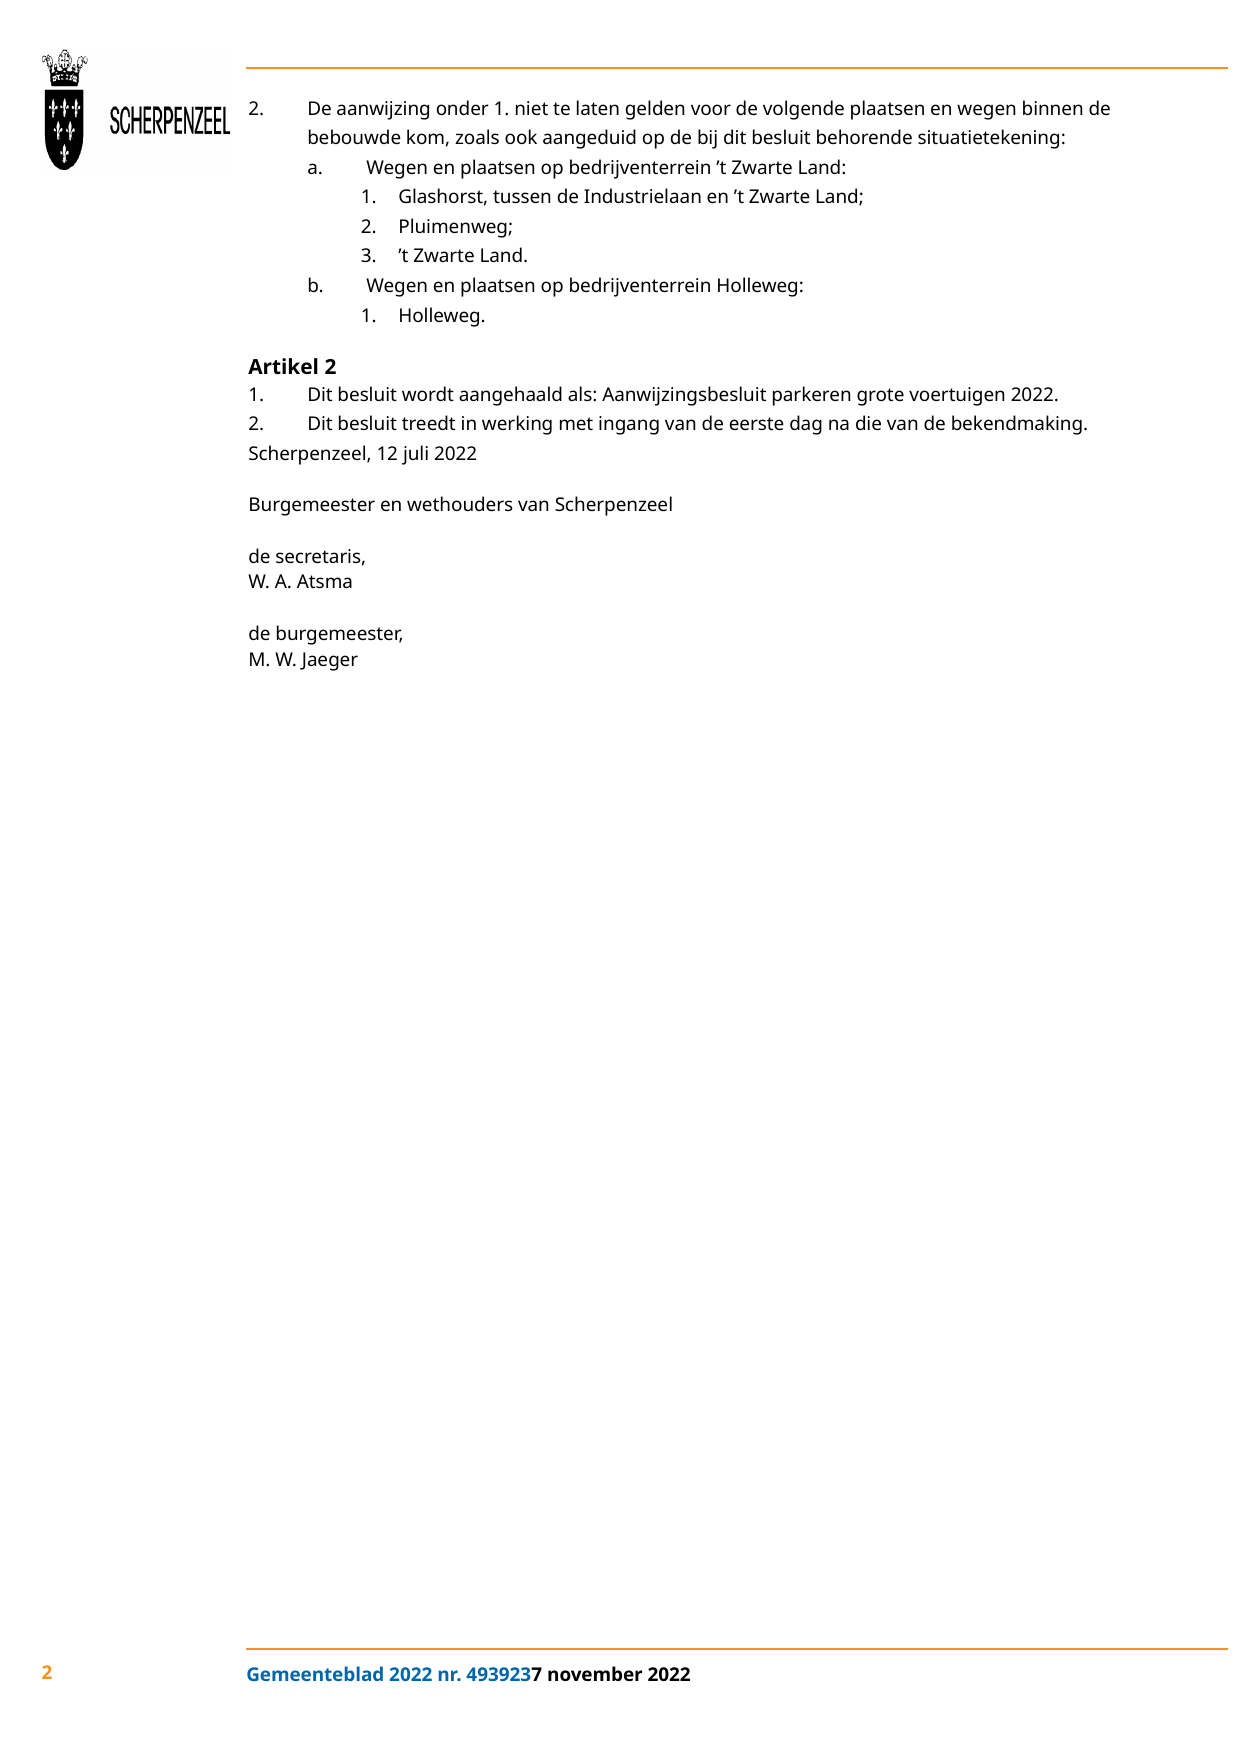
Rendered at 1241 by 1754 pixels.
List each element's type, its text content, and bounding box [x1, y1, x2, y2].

list Dit besluit treedt in werking met ingang van de eerste dag na die van de bekendmaking. [248, 410, 1152, 436]
text M. W. Jaeger [248, 646, 1152, 671]
picture [41, 47, 231, 172]
list Pluimenweg; [361, 213, 1152, 239]
text de burgemeester, [248, 620, 1152, 646]
list Holleweg. [361, 302, 1152, 328]
list De aanwijzing onder 1. niet te laten gelden voor de volgende plaatsen en wegen binnen de bebouwde kom, zoals ook aangeduid op de bij dit besluit behorende situatietekening: [248, 95, 1152, 150]
text de secretaris, [248, 543, 1152, 568]
text Burgemeester en wethouders van Scherpenzeel [248, 491, 1152, 517]
list Dit besluit wordt aangehaald als: Aanwijzingsbesluit parkeren grote voertuigen 2022. [248, 381, 1152, 406]
list ’t Zwarte Land. [361, 243, 1152, 268]
text Artikel 2 [248, 352, 1152, 381]
list Wegen en plaatsen op bedrijventerrein ’t Zwarte Land: [307, 154, 1152, 180]
text Scherpenzeel, 12 juli 2022 [248, 440, 1152, 466]
text W. A. Atsma [248, 568, 1152, 594]
list Wegen en plaatsen op bedrijventerrein Holleweg: [307, 272, 1152, 298]
list Glashorst, tussen de Industrielaan en ’t Zwarte Land; [361, 183, 1152, 209]
